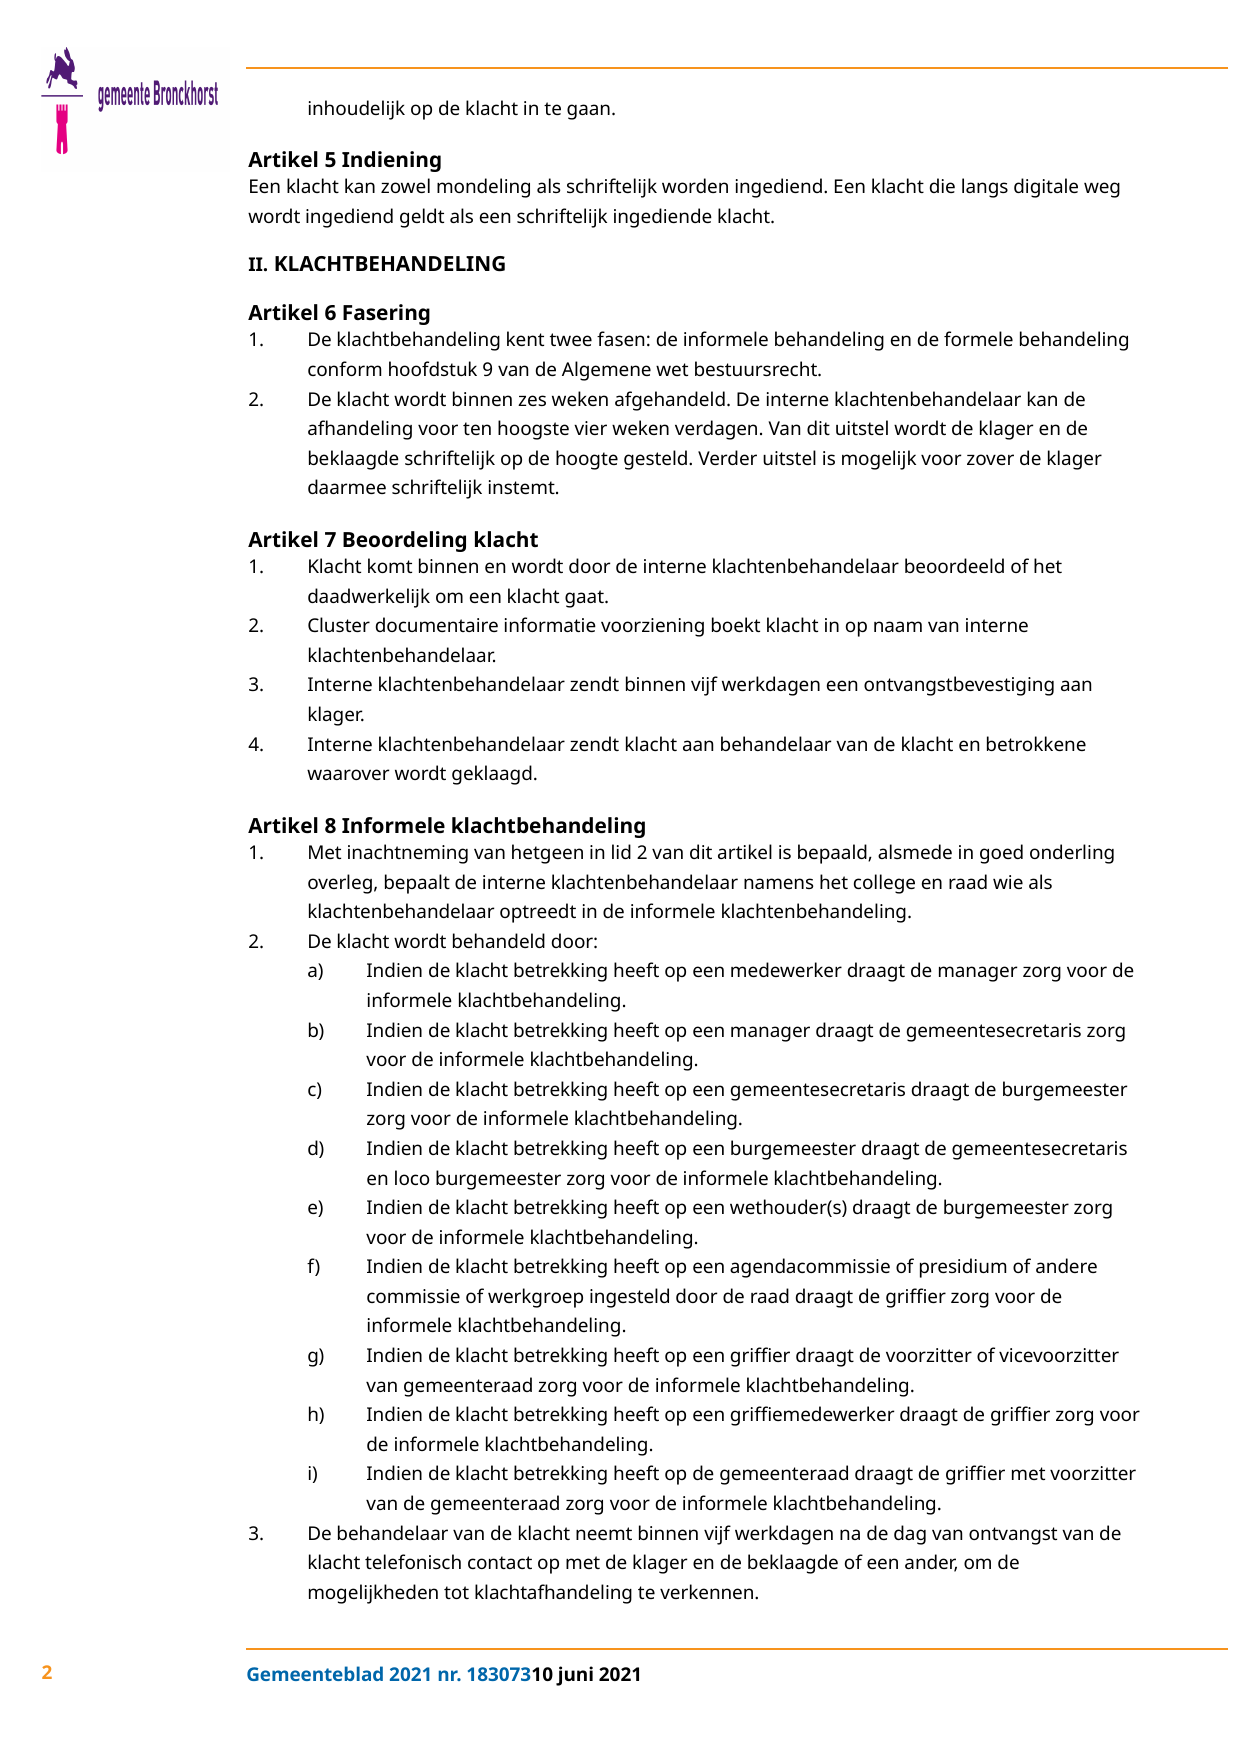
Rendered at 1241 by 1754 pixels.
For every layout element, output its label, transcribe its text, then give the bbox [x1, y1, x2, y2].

picture [41, 47, 231, 172]
list De klacht wordt binnen zes weken afgehandeld. De interne klachtenbehandelaar kan de afhandeling voor ten hoogste vier weken verdagen. Van dit uitstel wordt de klager en de beklaagde schriftelijk op de hoogte gesteld. Verder uitstel is mogelijk voor zover de klager daarmee schriftelijk instemt. [248, 386, 1152, 500]
list Interne klachtenbehandelaar zendt binnen vijf werkdagen een ontvangstbevestiging aan klager. [248, 672, 1152, 727]
list Met inachtneming van hetgeen in lid 2 van dit artikel is bepaald, alsmede in goed onderling overleg, bepaalt de interne klachtenbehandelaar namens het college en raad wie als klachtenbehandelaar optreedt in de informele klachtenbehandeling. [248, 839, 1152, 924]
list De klacht wordt behandeld door: [248, 928, 1152, 954]
list Indien de klacht betrekking heeft op de gemeenteraad draagt de griffier met voorzitter van de gemeenteraad zorg voor de informele klachtbehandeling. [307, 1461, 1152, 1516]
list Interne klachtenbehandelaar zendt klacht aan behandelaar van de klacht en betrokkene waarover wordt geklaagd. [248, 731, 1152, 786]
text Een klacht kan zowel mondeling als schriftelijk worden ingediend. Een klacht die langs digitale weg wordt ingediend geldt als een schriftelijk ingediende klacht. [248, 174, 1152, 229]
list inhoudelijk op de klacht in te gaan. [248, 95, 1152, 121]
list Indien de klacht betrekking heeft op een manager draagt de gemeentesecretaris zorg voor de informele klachtbehandeling. [307, 1017, 1152, 1072]
text Artikel 7 Beoordeling klacht [248, 525, 1152, 553]
list Klacht komt binnen en wordt door de interne klachtenbehandelaar beoordeeld of het daadwerkelijk om een klacht gaat. [248, 553, 1152, 609]
list Indien de klacht betrekking heeft op een griffiemedewerker draagt de griffier zorg voor de informele klachtbehandeling. [307, 1401, 1152, 1457]
list De behandelaar van de klacht neemt binnen vijf werkdagen na de dag van ontvangst van de klacht telefonisch contact op met de klager en de beklaagde of een ander, om de mogelijkheden tot klachtafhandeling te verkennen. [248, 1520, 1152, 1604]
list Indien de klacht betrekking heeft op een burgemeester draagt de gemeentesecretaris en loco burgemeester zorg voor de informele klachtbehandeling. [307, 1135, 1152, 1190]
list Cluster documentaire informatie voorziening boekt klacht in op naam van interne klachtenbehandelaar. [248, 612, 1152, 668]
list Indien de klacht betrekking heeft op een griffier draagt de voorzitter of vicevoorzitter van gemeenteraad zorg voor de informele klachtbehandeling. [307, 1342, 1152, 1397]
text Artikel 5 Indiening [248, 145, 1152, 174]
list Indien de klacht betrekking heeft op een gemeentesecretaris draagt de burgemeester zorg voor de informele klachtbehandeling. [307, 1076, 1152, 1131]
list Indien de klacht betrekking heeft op een wethouder(s) draagt de burgemeester zorg voor de informele klachtbehandeling. [307, 1194, 1152, 1249]
text II. KLACHTBEHANDELING [248, 249, 1152, 277]
list Indien de klacht betrekking heeft op een agendacommissie of presidium of andere commissie of werkgroep ingesteld door de raad draagt de griffier zorg voor de informele klachtbehandeling. [307, 1253, 1152, 1338]
text Artikel 6 Fasering [248, 298, 1152, 327]
text Artikel 8 Informele klachtbehandeling [248, 811, 1152, 839]
list De klachtbehandeling kent twee fasen: de informele behandeling en de formele behandeling conform hoofdstuk 9 van de Algemene wet bestuursrecht. [248, 327, 1152, 382]
list Indien de klacht betrekking heeft op een medewerker draagt de manager zorg voor de informele klachtbehandeling. [307, 958, 1152, 1013]
